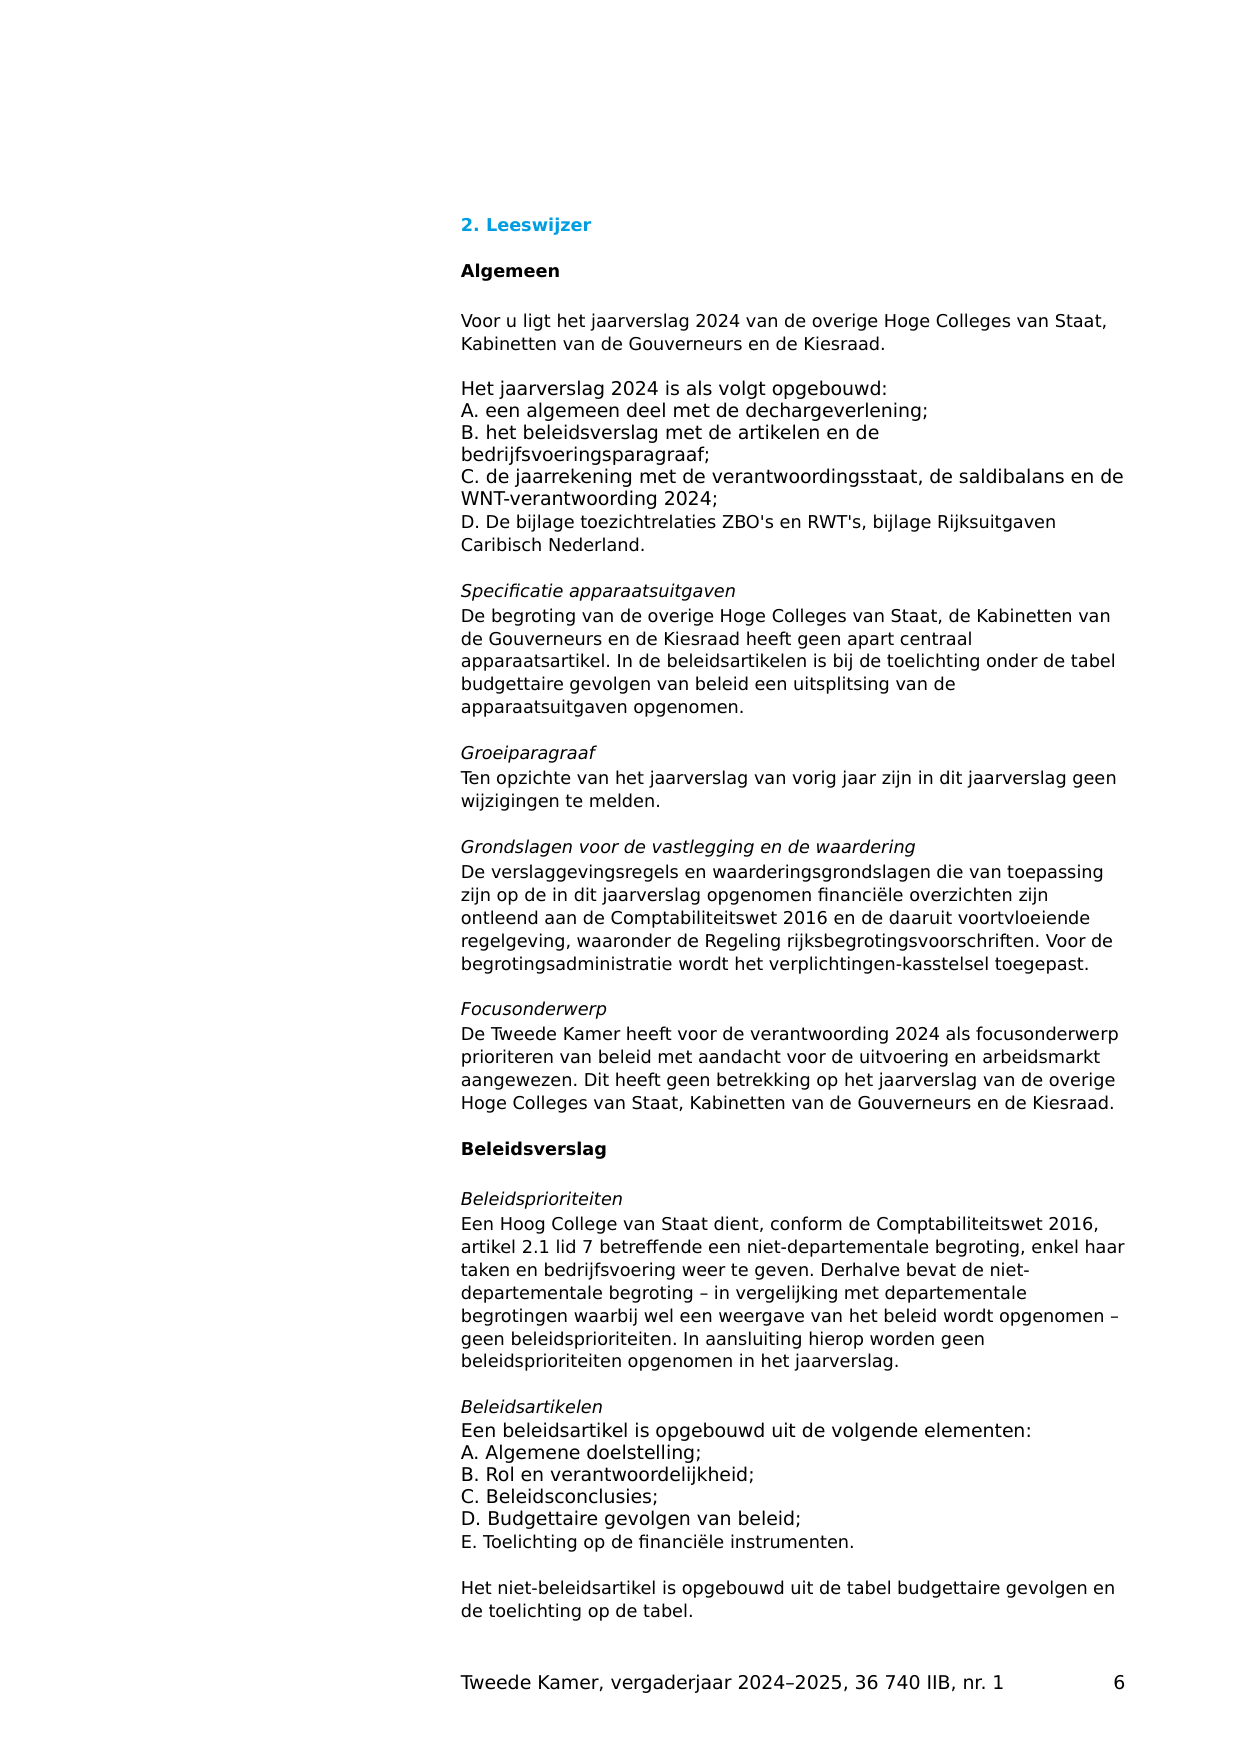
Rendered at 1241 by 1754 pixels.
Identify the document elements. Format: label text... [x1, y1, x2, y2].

text C. de jaarrekening met de verantwoordingsstaat, de saldibalans en de WNT-verantwoording 2024; [461, 466, 1125, 510]
text Groeiparagraaf [461, 741, 1125, 764]
text De verslaggevingsregels en waarderingsgrondslagen die van toepassing zijn op de in dit jaarverslag opgenomen financiële overzichten zijn ontleend aan de Comptabiliteitswet 2016 en de daaruit voortvloeiende regelgeving, waaronder de Regeling rijksbegrotingsvoorschriften. Voor de begrotingsadministratie wordt het verplichtingen-kasstelsel toegepast. [461, 860, 1125, 974]
text Het niet-beleidsartikel is opgebouwd uit de tabel budgettaire gevolgen en de toelichting op de tabel. [461, 1576, 1125, 1622]
text D. Budgettaire gevolgen van beleid; [461, 1508, 1125, 1530]
text C. Beleidsconclusies; [461, 1486, 1125, 1508]
text Grondslagen voor de vastlegging en de waardering [461, 835, 1125, 858]
text A. Algemene doelstelling; [461, 1442, 1125, 1464]
text B. Rol en verantwoordelijkheid; [461, 1464, 1125, 1486]
text A. een algemeen deel met de dechargeverlening; [461, 400, 1125, 422]
text Beleidsartikelen [461, 1395, 1125, 1418]
text Ten opzichte van het jaarverslag van vorig jaar zijn in dit jaarverslag geen wijzigingen te melden. [461, 766, 1125, 812]
text Voor u ligt het jaarverslag 2024 van de overige Hoge Colleges van Staat, Kabinetten van de Gouverneurs en de Kiesraad. [461, 309, 1125, 355]
text Algemeen [461, 259, 1125, 282]
text B. het beleidsverslag met de artikelen en de bedrijfsvoeringsparagraaf; [461, 422, 1125, 466]
text Beleidsverslag [461, 1137, 1125, 1160]
text Specificatie apparaatsuitgaven [461, 579, 1125, 602]
text Een beleidsartikel is opgebouwd uit de volgende elementen: [461, 1420, 1125, 1442]
text D. De bijlage toezichtrelaties ZBO's en RWT's, bijlage Rijksuitgaven Caribisch Nederland. [461, 510, 1125, 556]
text De Tweede Kamer heeft voor de verantwoording 2024 als focusonderwerp prioriteren van beleid met aandacht voor de uitvoering en arbeidsmarkt aangewezen. Dit heeft geen betrekking op het jaarverslag van de overige Hoge Colleges van Staat, Kabinetten van de Gouverneurs en de Kiesraad. [461, 1022, 1125, 1114]
text Het jaarverslag 2024 is als volgt opgebouwd: [461, 378, 1125, 400]
text Beleidsprioriteiten [461, 1187, 1125, 1210]
text Focusonderwerp [461, 997, 1125, 1020]
text Een Hoog College van Staat dient, conform de Comptabiliteitswet 2016, artikel 2.1 lid 7 betreffende een niet-departementale begroting, enkel haar taken en bedrijfsvoering weer te geven. Derhalve bevat de niet-departementale begroting – in vergelijking met departementale begrotingen waarbij wel een weergave van het beleid wordt opgenomen – geen beleidsprioriteiten. In aansluiting hierop worden geen beleidsprioriteiten opgenomen in het jaarverslag. [461, 1212, 1125, 1372]
text E. Toelichting op de financiële instrumenten. [461, 1530, 1125, 1553]
text De begroting van de overige Hoge Colleges van Staat, de Kabinetten van de Gouverneurs en de Kiesraad heeft geen apart centraal apparaatsartikel. In de beleidsartikelen is bij de toelichting onder de tabel budgettaire gevolgen van beleid een uitsplitsing van de apparaatsuitgaven opgenomen. [461, 604, 1125, 718]
title 2. Leeswijzer [461, 213, 1125, 236]
